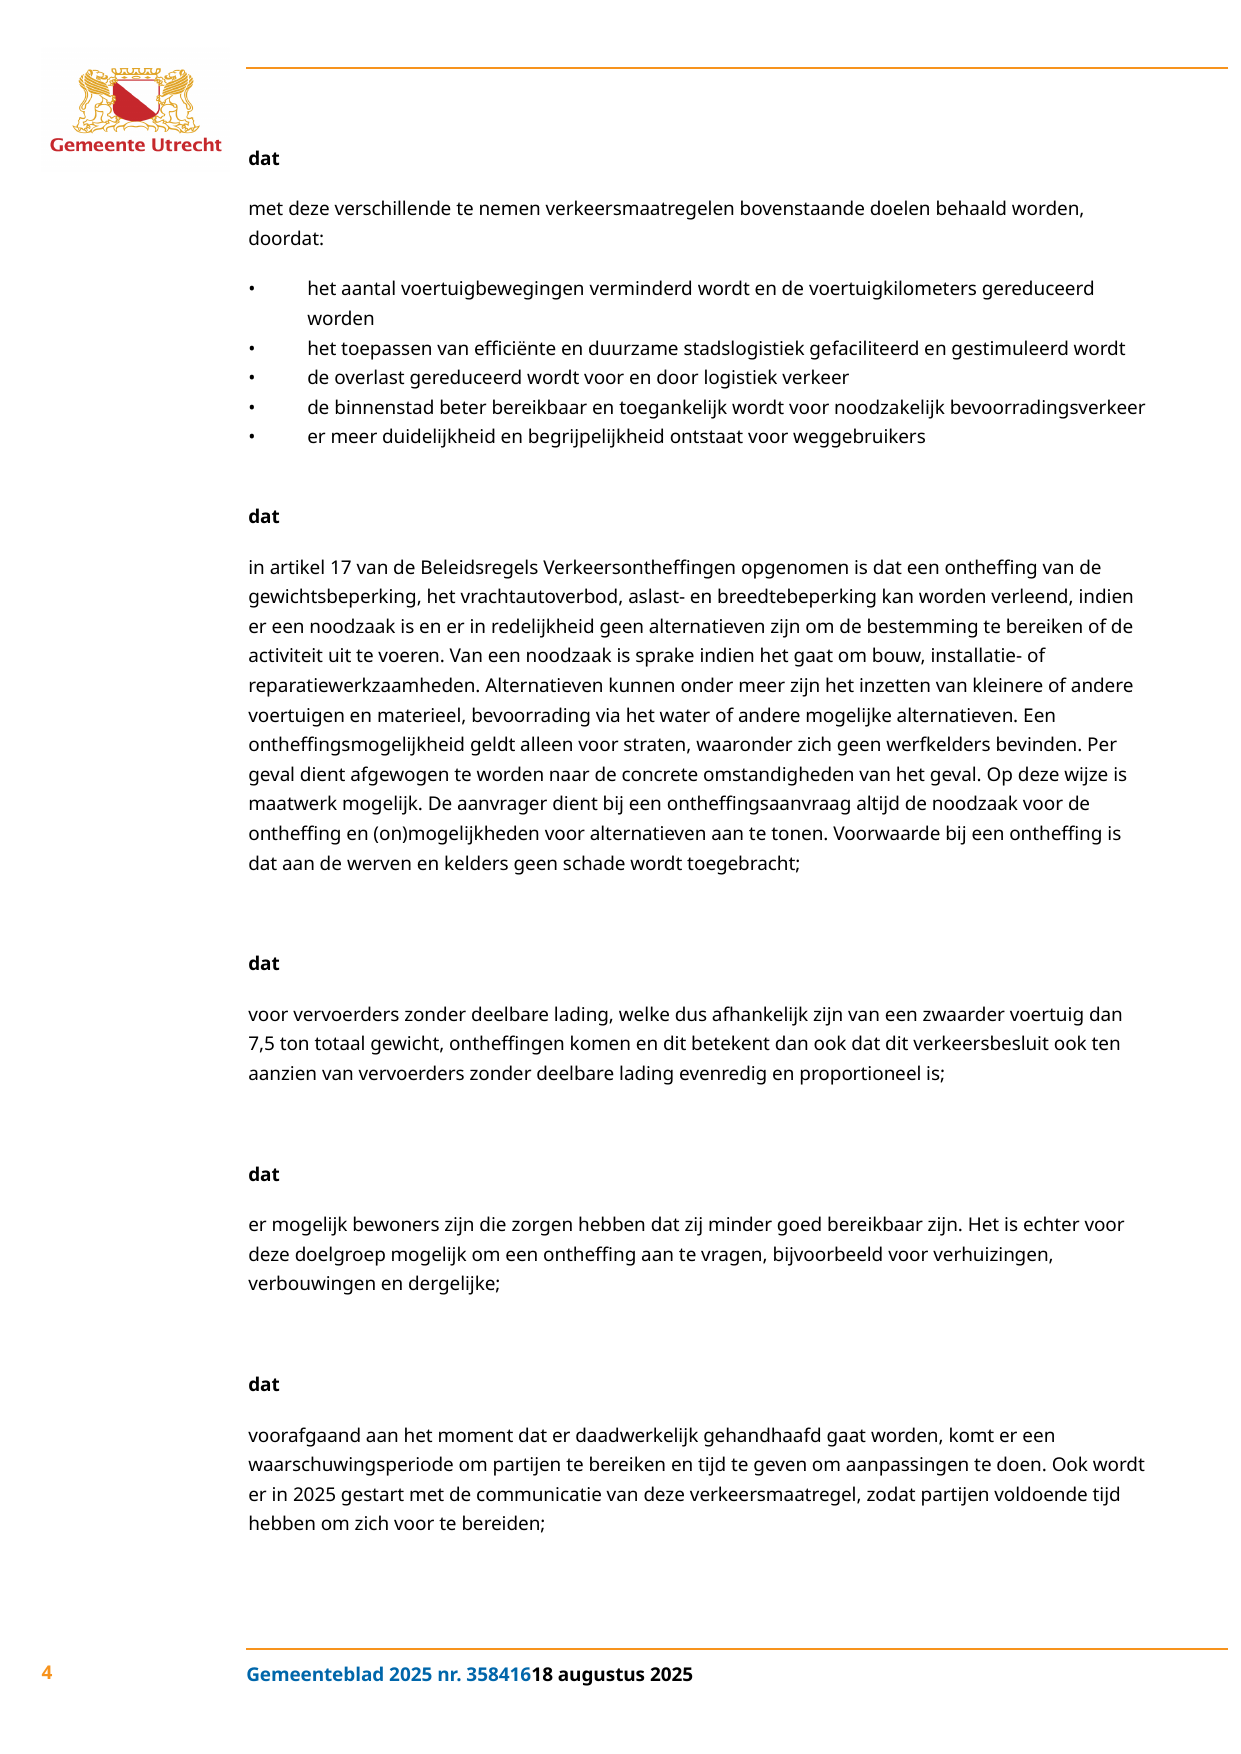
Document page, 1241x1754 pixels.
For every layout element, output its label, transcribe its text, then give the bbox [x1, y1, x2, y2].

text voor vervoerders zonder deelbare lading, welke dus afhankelijk zijn van een zwaarder voertuig dan 7,5 ton totaal gewicht, ontheffingen komen en dit betekent dan ook dat dit verkeersbesluit ook ten aanzien van vervoerders zonder deelbare lading evenredig en proportioneel is; [248, 1001, 1152, 1086]
text dat [248, 1371, 1152, 1397]
list de binnenstad beter bereikbaar en toegankelijk wordt voor noodzakelijk bevoorradingsverkeer [248, 394, 1152, 420]
list er meer duidelijkheid en begrijpelijkheid ontstaat voor weggebruikers [248, 423, 1152, 449]
text er mogelijk bewoners zijn die zorgen hebben dat zij minder goed bereikbaar zijn. Het is echter voor deze doelgroep mogelijk om een ontheffing aan te vragen, bijvoorbeeld voor verhuizingen, verbouwingen en dergelijke; [248, 1211, 1152, 1296]
text dat [248, 1161, 1152, 1187]
text met deze verschillende te nemen verkeersmaatregelen bovenstaande doelen behaald worden, doordat: [248, 196, 1152, 251]
text dat [248, 503, 1152, 529]
text voorafgaand aan het moment dat er daadwerkelijk gehandhaafd gaat worden, komt er een waarschuwingsperiode om partijen te bereiken en tijd te geven om aanpassingen te doen. Ook wordt er in 2025 gestart met de communicatie van deze verkeersmaatregel, zodat partijen voldoende tijd hebben om zich voor te bereiden; [248, 1422, 1152, 1536]
picture [41, 47, 231, 172]
text in artikel 17 van de Beleidsregels Verkeersontheffingen opgenomen is dat een ontheffing van de gewichtsbeperking, het vrachtautoverbod, aslast- en breedtebeperking kan worden verleend, indien er een noodzaak is en er in redelijkheid geen alternatieven zijn om de bestemming te bereiken of de activiteit uit te voeren. Van een noodzaak is sprake indien het gaat om bouw, installatie- of reparatiewerkzaamheden. Alternatieven kunnen onder meer zijn het inzetten van kleinere of andere voertuigen en materieel, bevoorrading via het water of andere mogelijke alternatieven. Een ontheffingsmogelijkheid geldt alleen voor straten, waaronder zich geen werfkelders bevinden. Per geval dient afgewogen te worden naar de concrete omstandigheden van het geval. Op deze wijze is maatwerk mogelijk. De aanvrager dient bij een ontheffingsaanvraag altijd de noodzaak voor de ontheffing en (on)mogelijkheden voor alternatieven aan te tonen. Voorwaarde bij een ontheffing is dat aan de werven en kelders geen schade wordt toegebracht; [248, 554, 1152, 876]
text dat [248, 951, 1152, 976]
list de overlast gereduceerd wordt voor en door logistiek verkeer [248, 364, 1152, 390]
list het aantal voertuigbewegingen verminderd wordt en de voertuigkilometers gereduceerd worden [248, 276, 1152, 331]
text dat [248, 145, 1152, 171]
list het toepassen van efficiënte en duurzame stadslogistiek gefaciliteerd en gestimuleerd wordt [248, 335, 1152, 361]
